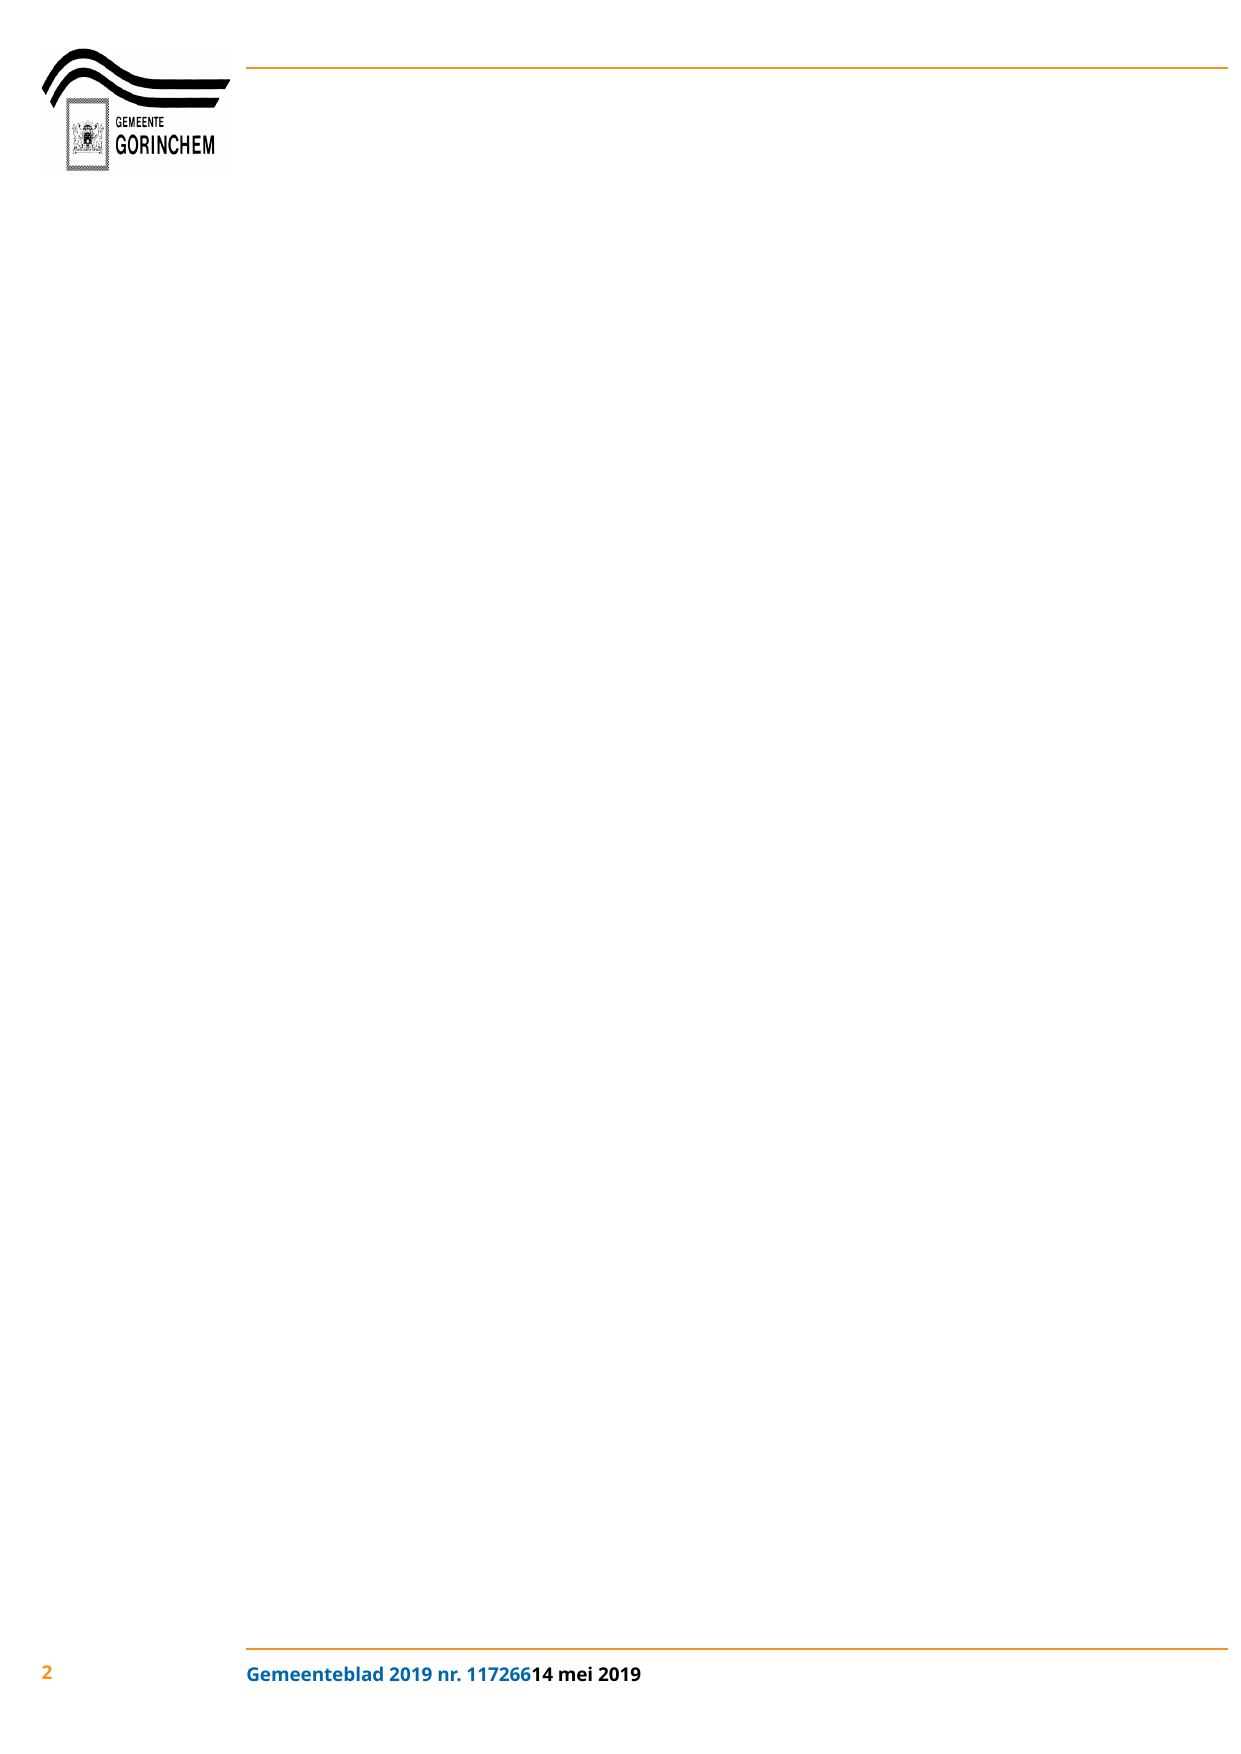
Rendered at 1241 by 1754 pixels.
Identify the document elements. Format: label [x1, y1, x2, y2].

picture [41, 47, 231, 172]
